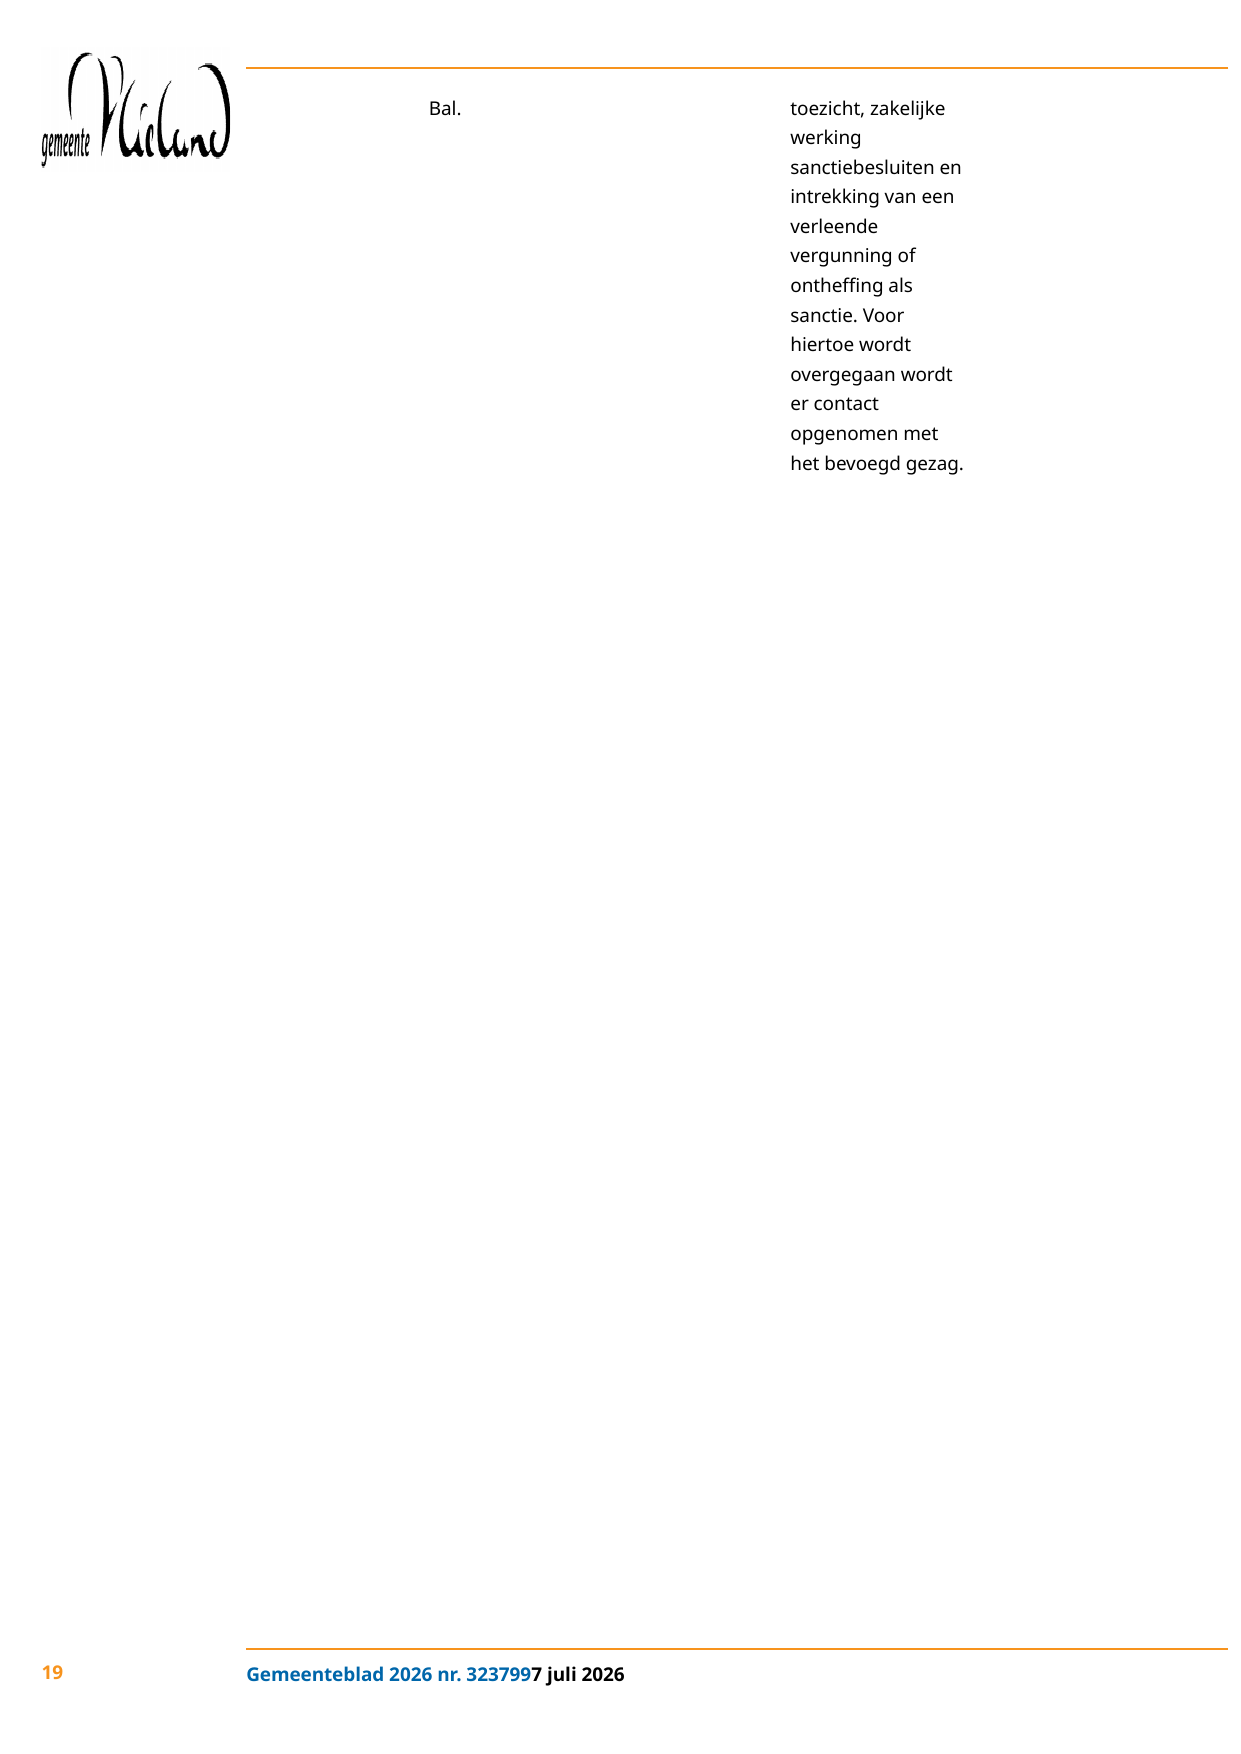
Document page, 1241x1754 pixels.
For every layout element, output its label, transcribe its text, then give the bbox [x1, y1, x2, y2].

table_cell [248, 95, 429, 476]
picture [41, 47, 231, 172]
table_cell Bal. [429, 95, 609, 476]
table_cell [609, 95, 790, 476]
table_cell [971, 95, 1152, 476]
table_cell toezicht, zakelijke werking sanctiebesluiten en intrekking van een verleende vergunning of ontheffing als sanctie. Voor hiertoe wordt overgegaan wordt er contact opgenomen met het bevoegd gezag. [790, 95, 971, 476]
